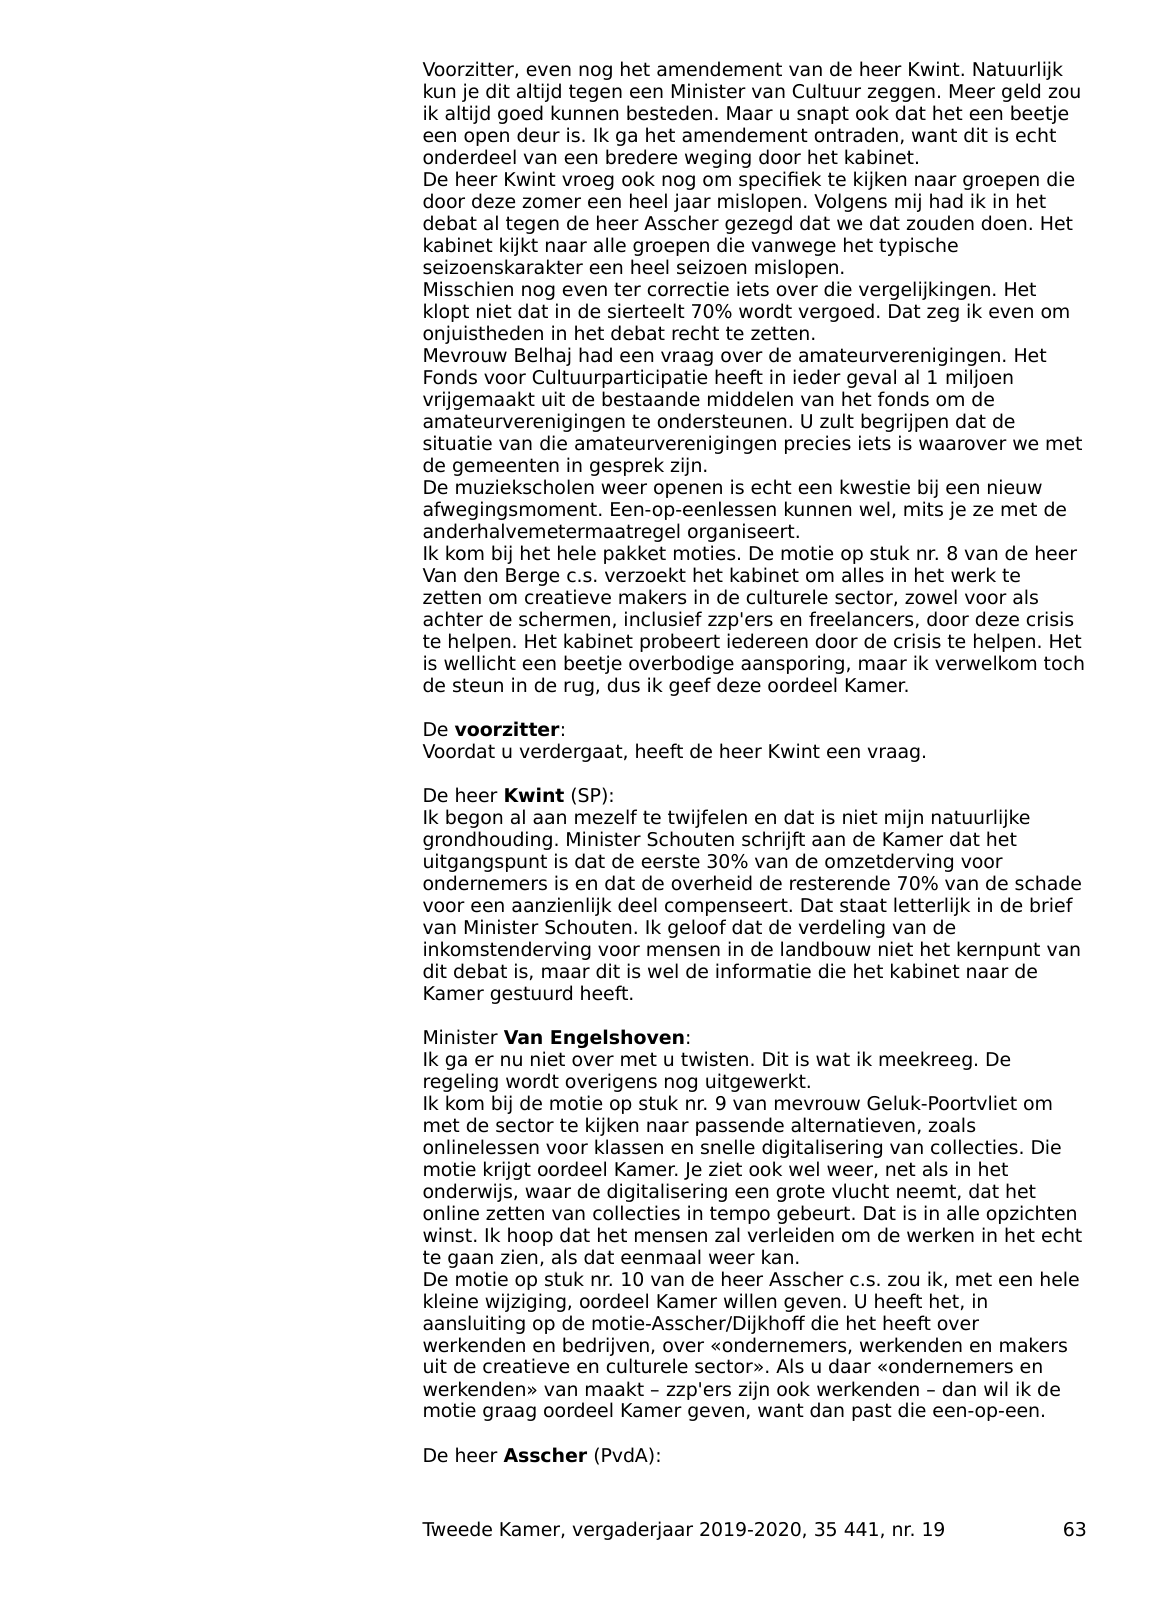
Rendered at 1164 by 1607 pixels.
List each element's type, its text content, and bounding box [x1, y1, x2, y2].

text De motie op stuk nr. 10 van de heer Asscher c.s. zou ik, met een hele kleine wijziging, oordeel Kamer willen geven. U heeft het, in aansluiting op de motie-Asscher/Dijkhoff die het heeft over werkenden en bedrijven, over «ondernemers, werkenden en makers uit de creatieve en culturele sector». Als u daar «ondernemers en werkenden» van maakt – zzp'ers zijn ook werkenden – dan wil ik de motie graag oordeel Kamer geven, want dan past die een-op-een. [422, 1268, 1087, 1422]
text Ik kom bij de motie op stuk nr. 9 van mevrouw Geluk-Poortvliet om met de sector te kijken naar passende alternatieven, zoals onlinelessen voor klassen en snelle digitalisering van collecties. Die motie krijgt oordeel Kamer. Je ziet ook wel weer, net als in het onderwijs, waar de digitalisering een grote vlucht neemt, dat het online zetten van collecties in tempo gebeurt. Dat is in alle opzichten winst. Ik hoop dat het mensen zal verleiden om de werken in het echt te gaan zien, als dat eenmaal weer kan. [422, 1093, 1087, 1268]
text Mevrouw Belhaj had een vraag over de amateurverenigingen. Het Fonds voor Cultuurparticipatie heeft in ieder geval al 1 miljoen vrijgemaakt uit de bestaande middelen van het fonds om de amateurverenigingen te ondersteunen. U zult begrijpen dat de situatie van die amateurverenigingen precies iets is waarover we met de gemeenten in gesprek zijn. [422, 345, 1087, 477]
text De heer Kwint vroeg ook nog om specifiek te kijken naar groepen die door deze zomer een heel jaar mislopen. Volgens mij had ik in het debat al tegen de heer Asscher gezegd dat we dat zouden doen. Het kabinet kijkt naar alle groepen die vanwege het typische seizoenskarakter een heel seizoen mislopen. [422, 169, 1087, 279]
text Voorzitter, even nog het amendement van de heer Kwint. Natuurlijk kun je dit altijd tegen een Minister van Cultuur zeggen. Meer geld zou ik altijd goed kunnen besteden. Maar u snapt ook dat het een beetje een open deur is. Ik ga het amendement ontraden, want dit is echt onderdeel van een bredere weging door het kabinet. [422, 59, 1087, 169]
text De muziekscholen weer openen is echt een kwestie bij een nieuw afwegingsmoment. Een-op-eenlessen kunnen wel, mits je ze met de anderhalvemetermaatregel organiseert. [422, 477, 1087, 543]
text Ik ga er nu niet over met u twisten. Dit is wat ik meekreeg. De regeling wordt overigens nog uitgewerkt. [422, 1049, 1087, 1093]
text De heer Asscher (PvdA): [422, 1444, 1087, 1467]
text Ik kom bij het hele pakket moties. De motie op stuk nr. 8 van de heer Van den Berge c.s. verzoekt het kabinet om alles in het werk te zetten om creatieve makers in de culturele sector, zowel voor als achter de schermen, inclusief zzp'ers en freelancers, door deze crisis te helpen. Het kabinet probeert iedereen door de crisis te helpen. Het is wellicht een beetje overbodige aansporing, maar ik verwelkom toch de steun in de rug, dus ik geef deze oordeel Kamer. [422, 543, 1087, 696]
text De voorzitter: [422, 719, 1087, 741]
text Misschien nog even ter correctie iets over die vergelijkingen. Het klopt niet dat in de sierteelt 70% wordt vergoed. Dat zeg ik even om onjuistheden in het debat recht te zetten. [422, 279, 1087, 345]
text Ik begon al aan mezelf te twijfelen en dat is niet mijn natuurlijke grondhouding. Minister Schouten schrijft aan de Kamer dat het uitgangspunt is dat de eerste 30% van de omzetderving voor ondernemers is en dat de overheid de resterende 70% van de schade voor een aanzienlijk deel compenseert. Dat staat letterlijk in de brief van Minister Schouten. Ik geloof dat de verdeling van de inkomstenderving voor mensen in de landbouw niet het kernpunt van dit debat is, maar dit is wel de informatie die het kabinet naar de Kamer gestuurd heeft. [422, 807, 1087, 1004]
text De heer Kwint (SP): [422, 785, 1087, 807]
text Voordat u verdergaat, heeft de heer Kwint een vraag. [422, 741, 1087, 763]
text Minister Van Engelshoven: [422, 1027, 1087, 1049]
